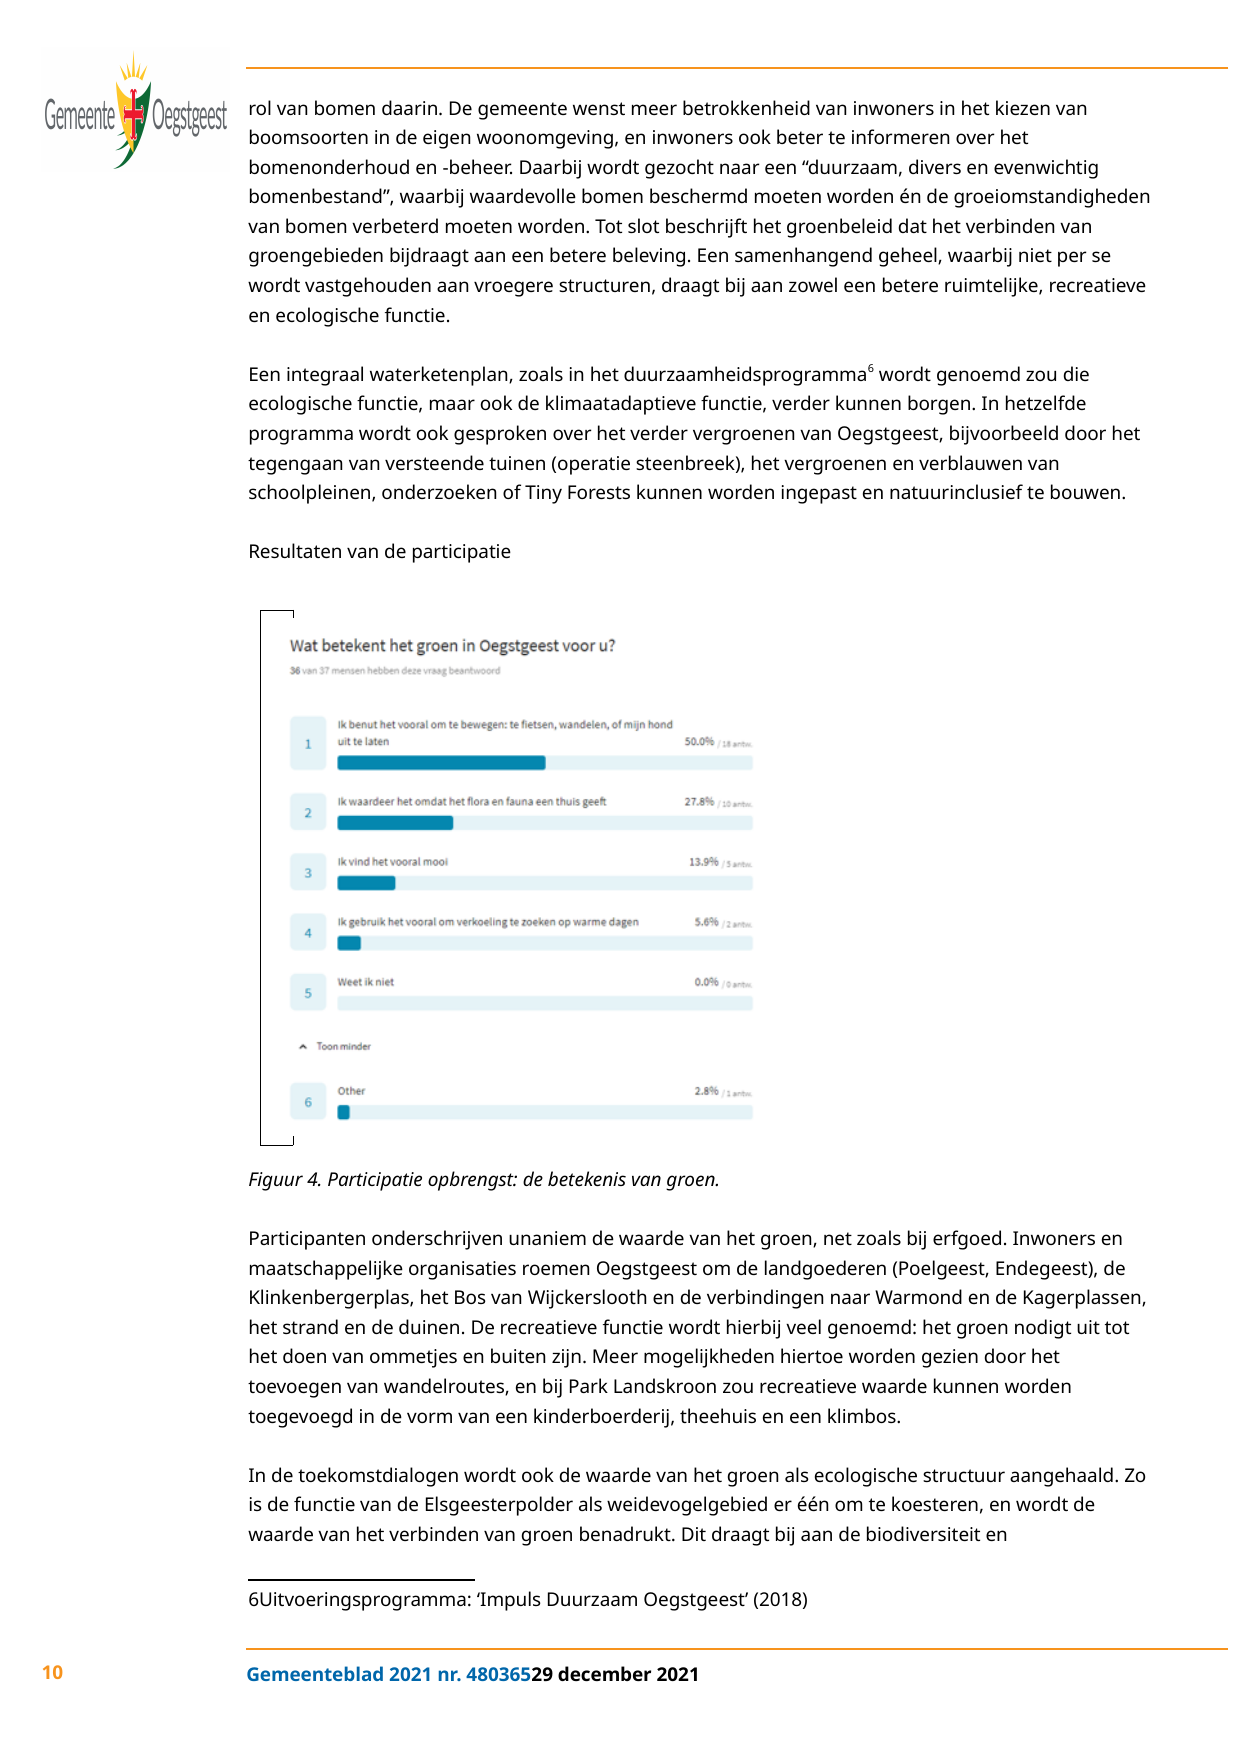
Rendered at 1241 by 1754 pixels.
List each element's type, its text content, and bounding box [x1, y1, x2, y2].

text Uitvoeringsprogramma: ‘Impuls Duurzaam Oegstgeest’ (2018) [248, 1586, 1152, 1612]
text Participanten onderschrijven unaniem de waarde van het groen, net zoals bij erfgoed. Inwoners en maatschappelijke organisaties roemen Oegstgeest om de landgoederen (Poelgeest, Endegeest), de Klinkenbergerplas, het Bos van Wijckerslooth en de verbindingen naar Warmond en de Kagerplassen, het strand en de duinen. De recreatieve functie wordt hierbij veel genoemd: het groen nodigt uit tot het doen van ommetjes en buiten zijn. Meer mogelijkheden hiertoe worden gezien door het toevoegen van wandelroutes, en bij Park Landskroon zou recreatieve waarde kunnen worden toegevoegd in de vorm van een kinderboerderij, theehuis en een klimbos. [248, 1225, 1152, 1428]
text rol van bomen daarin. De gemeente wenst meer betrokkenheid van inwoners in het kiezen van boomsoorten in de eigen woonomgeving, en inwoners ook beter te informeren over het bomenonderhoud en -beheer. Daarbij wordt gezocht naar een “duurzaam, divers en evenwichtig bomenbestand”, waarbij waardevolle bomen beschermd moeten worden én de groeiomstandigheden van bomen verbeterd moeten worden. Tot slot beschrijft het groenbeleid dat het verbinden van groengebieden bijdraagt aan een betere beleving. Een samenhangend geheel, waarbij niet per se wordt vastgehouden aan vroegere structuren, draagt bij aan zowel een betere ruimtelijke, recreatieve en ecologische functie. [248, 95, 1152, 328]
picture [41, 47, 231, 172]
text Figuur 4. Participatie opbrengst: de betekenis van groen. [248, 1166, 1152, 1192]
text Een integraal waterketenplan, zoals in het duurzaamheidsprogramma wordt genoemd zou die ecologische functie, maar ook de klimaatadaptieve functie, verder kunnen borgen. In hetzelfde programma wordt ook gesproken over het verder vergroenen van Oegstgeest, bijvoorbeeld door het tegengaan van versteende tuinen (operatie steenbreek), het vergroenen en verblauwen van schoolpleinen, onderzoeken of Tiny Forests kunnen worden ingepast en natuurinclusief te bouwen. [248, 361, 1152, 505]
picture [268, 618, 801, 1136]
text In de toekomstdialogen wordt ook de waarde van het groen als ecologische structuur aangehaald. Zo is de functie van de Elsgeesterpolder als weidevogelgebied er één om te koesteren, en wordt de waarde van het verbinden van groen benadrukt. Dit draagt bij aan de biodiversiteit en [248, 1462, 1152, 1547]
text Resultaten van de participatie [248, 538, 1152, 564]
